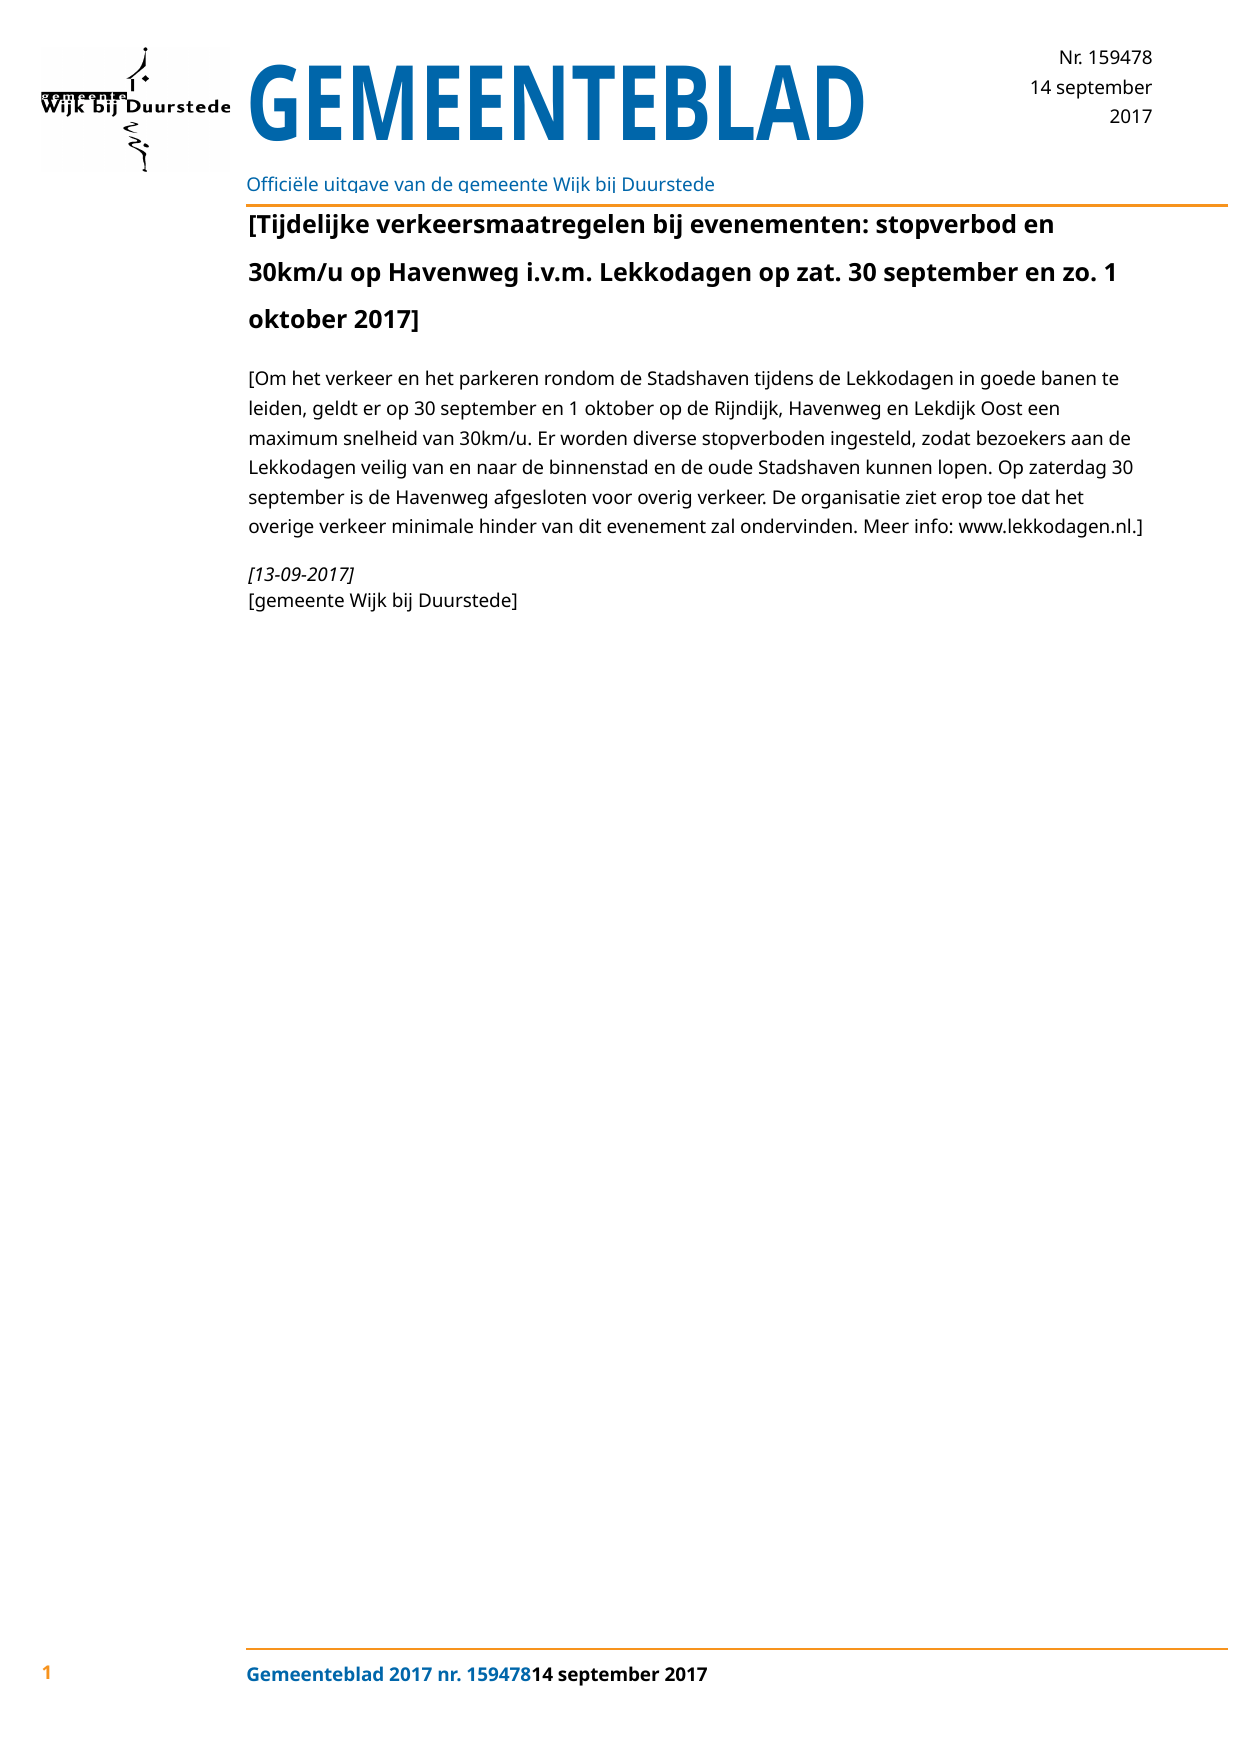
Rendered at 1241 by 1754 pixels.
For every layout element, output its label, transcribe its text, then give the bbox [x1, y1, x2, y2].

text [Tijdelijke verkeersmaatregelen bij evenementen: stopverbod en 30km/u op Havenweg i.v.m. Lekkodagen op zat. 30 september en zo. 1 oktober 2017] [248, 207, 1152, 336]
text [Om het verkeer en het parkeren rondom de Stadshaven tijdens de Lekkodagen in goede banen te leiden, geldt er op 30 september en 1 oktober op de Rijndijk, Havenweg en Lekdijk Oost een maximum snelheid van 30km/u. Er worden diverse stopverboden ingesteld, zodat bezoekers aan de Lekkodagen veilig van en naar de binnenstad en de oude Stadshaven kunnen lopen. Op zaterdag 30 september is de Havenweg afgesloten voor overig verkeer. De organisatie ziet erop toe dat het overige verkeer minimale hinder van dit evenement zal ondervinden. Meer info: www.lekkodagen.nl.] [248, 366, 1152, 539]
text [gemeente Wijk bij Duurstede] [248, 587, 1152, 613]
picture [41, 47, 231, 172]
text [13-09-2017] [248, 561, 1152, 587]
